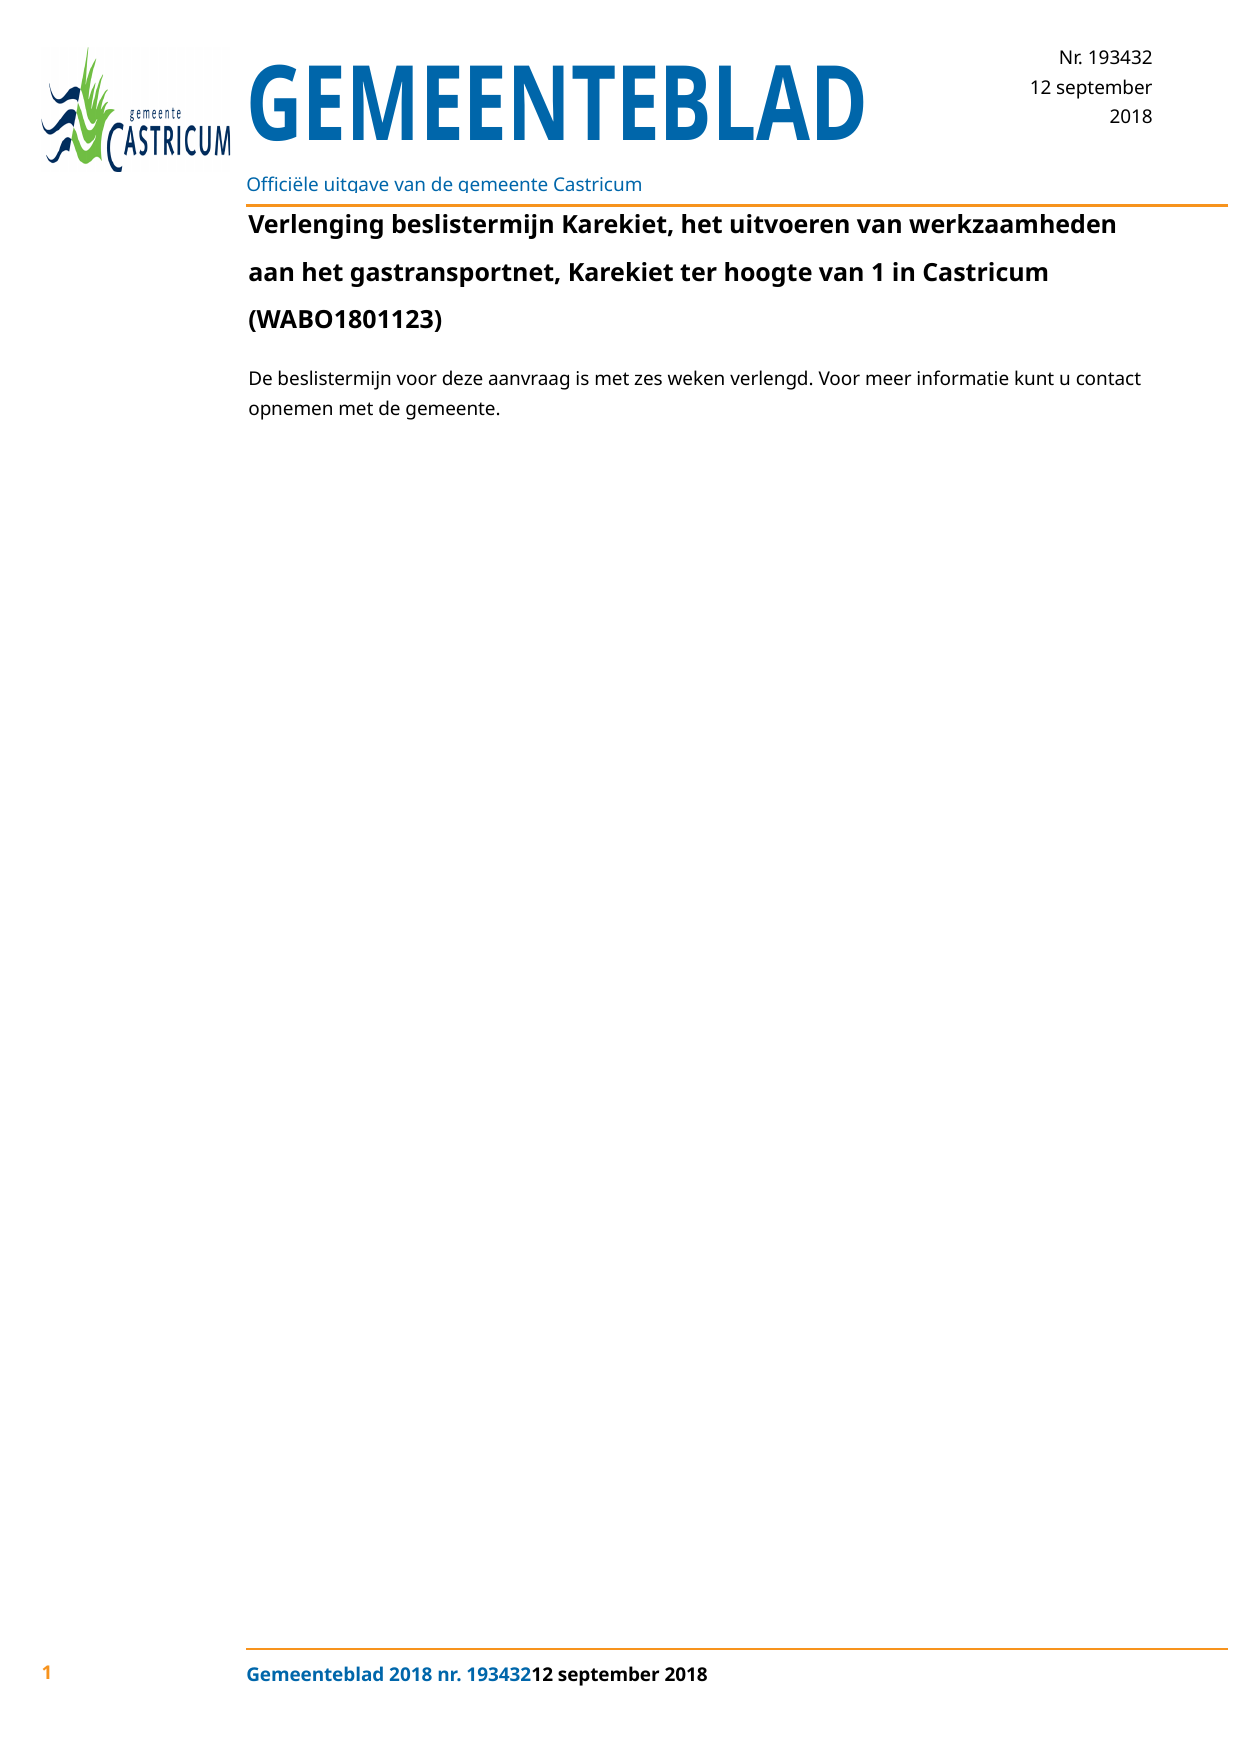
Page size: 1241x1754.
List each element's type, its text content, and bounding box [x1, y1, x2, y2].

text De beslistermijn voor deze aanvraag is met zes weken verlengd. Voor meer informatie kunt u contact opnemen met de gemeente. [248, 366, 1152, 421]
picture [41, 47, 231, 172]
text Verlenging beslistermijn Karekiet, het uitvoeren van werkzaamheden aan het gastransportnet, Karekiet ter hoogte van 1 in Castricum (WABO1801123) [248, 207, 1152, 336]
